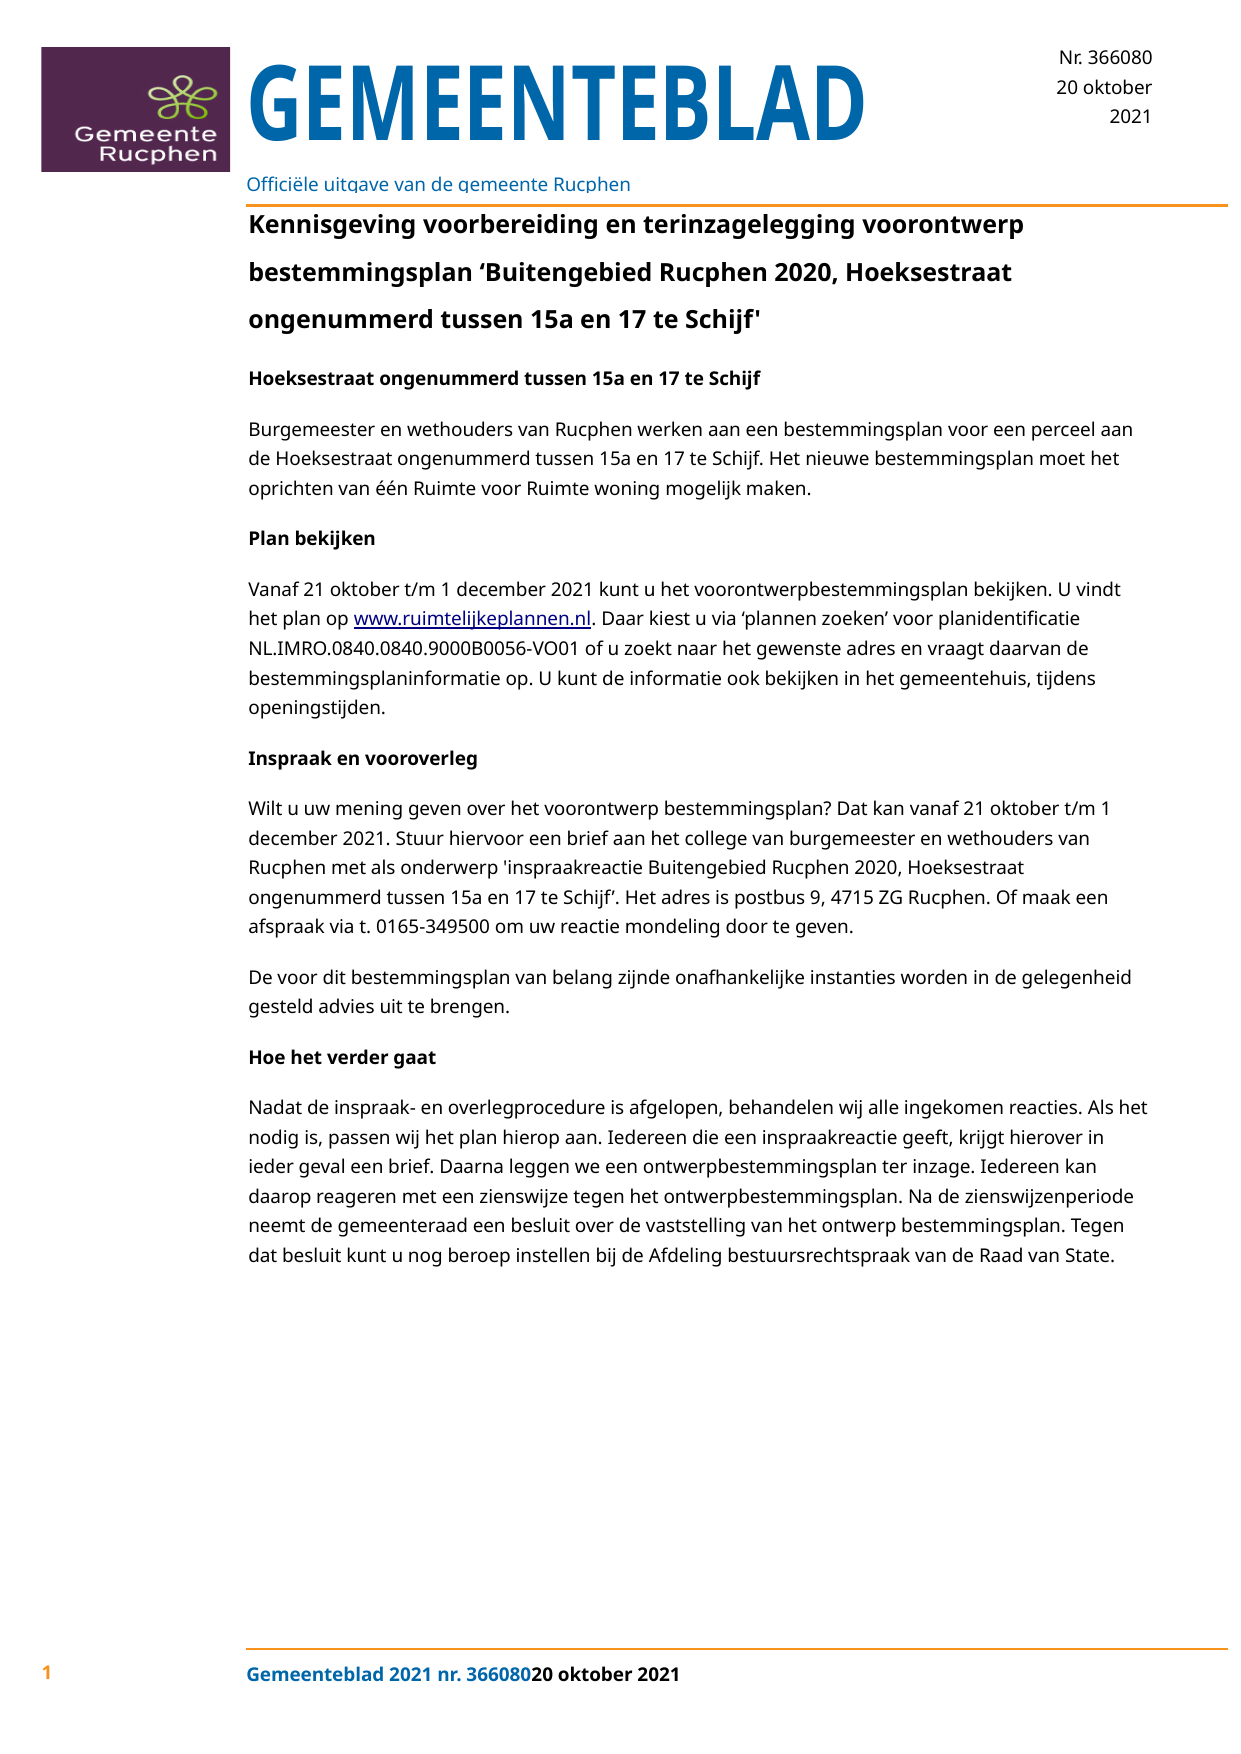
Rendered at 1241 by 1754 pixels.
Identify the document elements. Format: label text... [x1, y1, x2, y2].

text Burgemeester en wethouders van Rucphen werken aan een bestemmingsplan voor een perceel aan de Hoeksestraat ongenummerd tussen 15a en 17 te Schijf. Het nieuwe bestemmingsplan moet het oprichten van één Ruimte voor Ruimte woning mogelijk maken. [248, 416, 1152, 501]
text Hoe het verder gaat [248, 1044, 1152, 1069]
text Vanaf 21 oktober t/m 1 december 2021 kunt u het voorontwerpbestemmingsplan bekijken. U vindt het plan op www.ruimtelijkeplannen.nl. Daar kiest u via ‘plannen zoeken’ voor planidentificatie NL.IMRO.0840.0840.9000B0056-VO01 of u zoekt naar het gewenste adres en vraagt daarvan de bestemmingsplaninformatie op. U kunt de informatie ook bekijken in het gemeentehuis, tijdens openingstijden. [248, 576, 1152, 720]
text Plan bekijken [248, 526, 1152, 551]
text Nadat de inspraak- en overlegprocedure is afgelopen, behandelen wij alle ingekomen reacties. Als het nodig is, passen wij het plan hierop aan. Iedereen die een inspraakreactie geeft, krijgt hierover in ieder geval een brief. Daarna leggen we een ontwerpbestemmingsplan ter inzage. Iedereen kan daarop reageren met een zienswijze tegen het ontwerpbestemmingsplan. Na de zienswijzenperiode neemt de gemeenteraad een besluit over de vaststelling van het ontwerp bestemmingsplan. Tegen dat besluit kunt u nog beroep instellen bij de Afdeling bestuursrechtspraak van de Raad van State. [248, 1094, 1152, 1268]
text De voor dit bestemmingsplan van belang zijnde onafhankelijke instanties worden in de gelegenheid gesteld advies uit te brengen. [248, 964, 1152, 1019]
text Wilt u uw mening geven over het voorontwerp bestemmingsplan? Dat kan vanaf 21 oktober t/m 1 december 2021. Stuur hiervoor een brief aan het college van burgemeester en wethouders van Rucphen met als onderwerp 'inspraakreactie Buitengebied Rucphen 2020, Hoeksestraat ongenummerd tussen 15a en 17 te Schijf’. Het adres is postbus 9, 4715 ZG Rucphen. Of maak een afspraak via t. 0165-349500 om uw reactie mondeling door te geven. [248, 795, 1152, 939]
text Kennisgeving voorbereiding en terinzagelegging voorontwerp bestemmingsplan ‘Buitengebied Rucphen 2020, Hoeksestraat ongenummerd tussen 15a en 17 te Schijf' [248, 207, 1152, 336]
text Inspraak en vooroverleg [248, 745, 1152, 770]
text Hoeksestraat ongenummerd tussen 15a en 17 te Schijf [248, 366, 1152, 391]
picture [41, 47, 231, 172]
